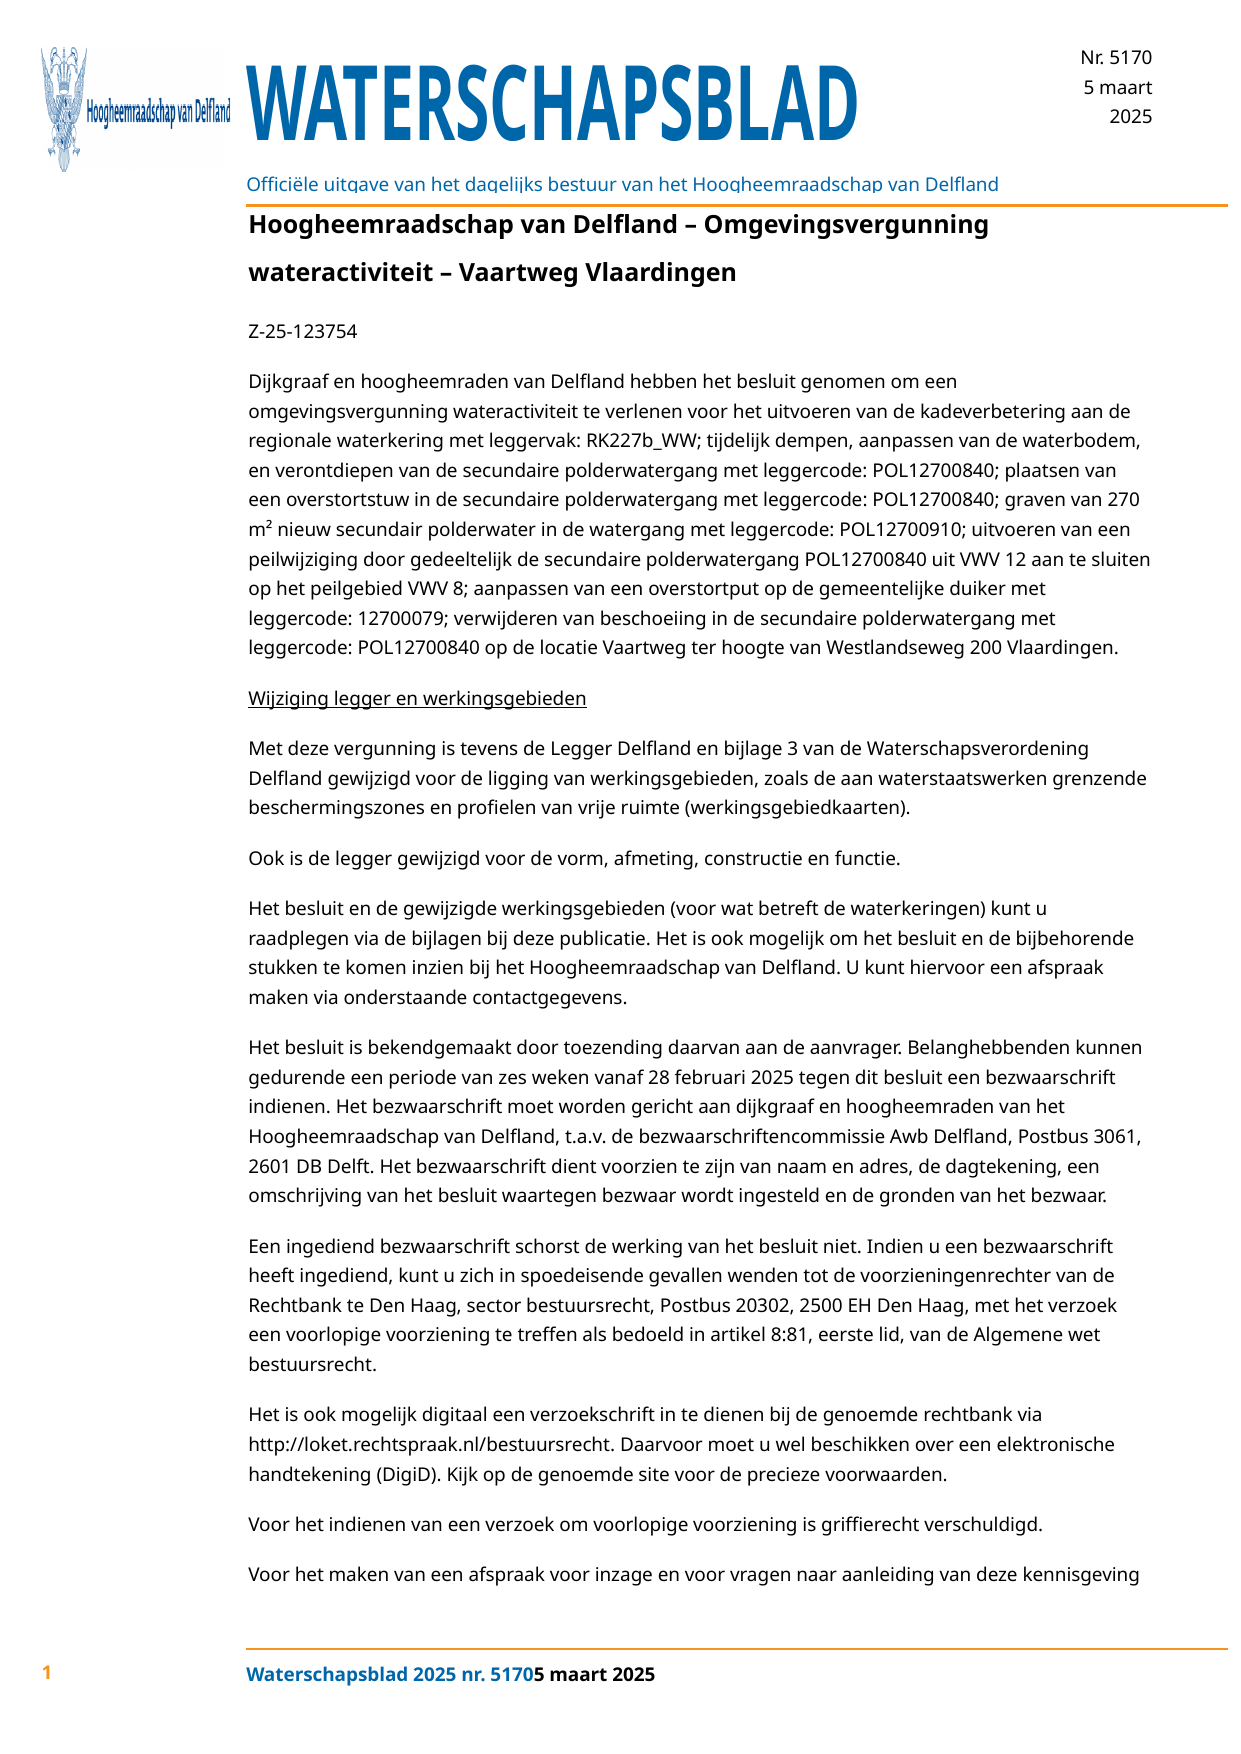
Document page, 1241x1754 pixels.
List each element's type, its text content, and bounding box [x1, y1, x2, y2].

text Het is ook mogelijk digitaal een verzoekschrift in te dienen bij de genoemde rechtbank via http://loket.rechtspraak.nl/bestuursrecht. Daarvoor moet u wel beschikken over een elektronische handtekening (DigiD). Kijk op de genoemde site voor de precieze voorwaarden. [248, 1402, 1152, 1487]
picture [41, 47, 231, 172]
text Voor het maken van een afspraak voor inzage en voor vragen naar aanleiding van deze kennisgeving [248, 1562, 1152, 1587]
text Het besluit en de gewijzigde werkingsgebieden (voor wat betreft de waterkeringen) kunt u raadplegen via de bijlagen bij deze publicatie. Het is ook mogelijk om het besluit en de bijbehorende stukken te komen inzien bij het Hoogheemraadschap van Delfland. U kunt hiervoor een afspraak maken via onderstaande contactgegevens. [248, 895, 1152, 1010]
text Het besluit is bekendgemaakt door toezending daarvan aan de aanvrager. Belanghebbenden kunnen gedurende een periode van zes weken vanaf 28 februari 2025 tegen dit besluit een bezwaarschrift indienen. Het bezwaarschrift moet worden gericht aan dijkgraaf en hoogheemraden van het Hoogheemraadschap van Delfland, t.a.v. de bezwaarschriftencommissie Awb Delfland, Postbus 3061, 2601 DB Delft. Het bezwaarschrift dient voorzien te zijn van naam en adres, de dagtekening, een omschrijving van het besluit waartegen bezwaar wordt ingesteld en de gronden van het bezwaar. [248, 1034, 1152, 1208]
text Ook is de legger gewijzigd voor de vorm, afmeting, constructie en functie. [248, 845, 1152, 871]
text Met deze vergunning is tevens de Legger Delfland en bijlage 3 van de Waterschapsverordening Delfland gewijzigd voor de ligging van werkingsgebieden, zoals de aan waterstaatswerken grenzende beschermingszones en profielen van vrije ruimte (werkingsgebiedkaarten). [248, 735, 1152, 820]
text Hoogheemraadschap van Delfland – Omgevingsvergunning wateractiviteit – Vaartweg Vlaardingen [248, 207, 1152, 288]
text Wijziging legger en werkingsgebieden [248, 685, 1152, 711]
text Dijkgraaf en hoogheemraden van Delfland hebben het besluit genomen om een omgevingsvergunning wateractiviteit te verlenen voor het uitvoeren van de kadeverbetering aan de regionale waterkering met leggervak: RK227b_WW; tijdelijk dempen, aanpassen van de waterbodem, en verontdiepen van de secundaire polderwatergang met leggercode: POL12700840; plaatsen van een overstortstuw in de secundaire polderwatergang met leggercode: POL12700840; graven van 270 m² nieuw secundair polderwater in de watergang met leggercode: POL12700910; uitvoeren van een peilwijziging door gedeeltelijk de secundaire polderwatergang POL12700840 uit VWV 12 aan te sluiten op het peilgebied VWV 8; aanpassen van een overstortput op de gemeentelijke duiker met leggercode: 12700079; verwijderen van beschoeiing in de secundaire polderwatergang met leggercode: POL12700840 op de locatie Vaartweg ter hoogte van Westlandseweg 200 Vlaardingen. [248, 368, 1152, 660]
text Z-25-123754 [248, 318, 1152, 344]
text Een ingediend bezwaarschrift schorst de werking van het besluit niet. Indien u een bezwaarschrift heeft ingediend, kunt u zich in spoedeisende gevallen wenden tot de voorzieningenrechter van de Rechtbank te Den Haag, sector bestuursrecht, Postbus 20302, 2500 EH Den Haag, met het verzoek een voorlopige voorziening te treffen als bedoeld in artikel 8:81, eerste lid, van de Algemene wet bestuursrecht. [248, 1233, 1152, 1377]
text Voor het indienen van een verzoek om voorlopige voorziening is griffierecht verschuldigd. [248, 1511, 1152, 1537]
